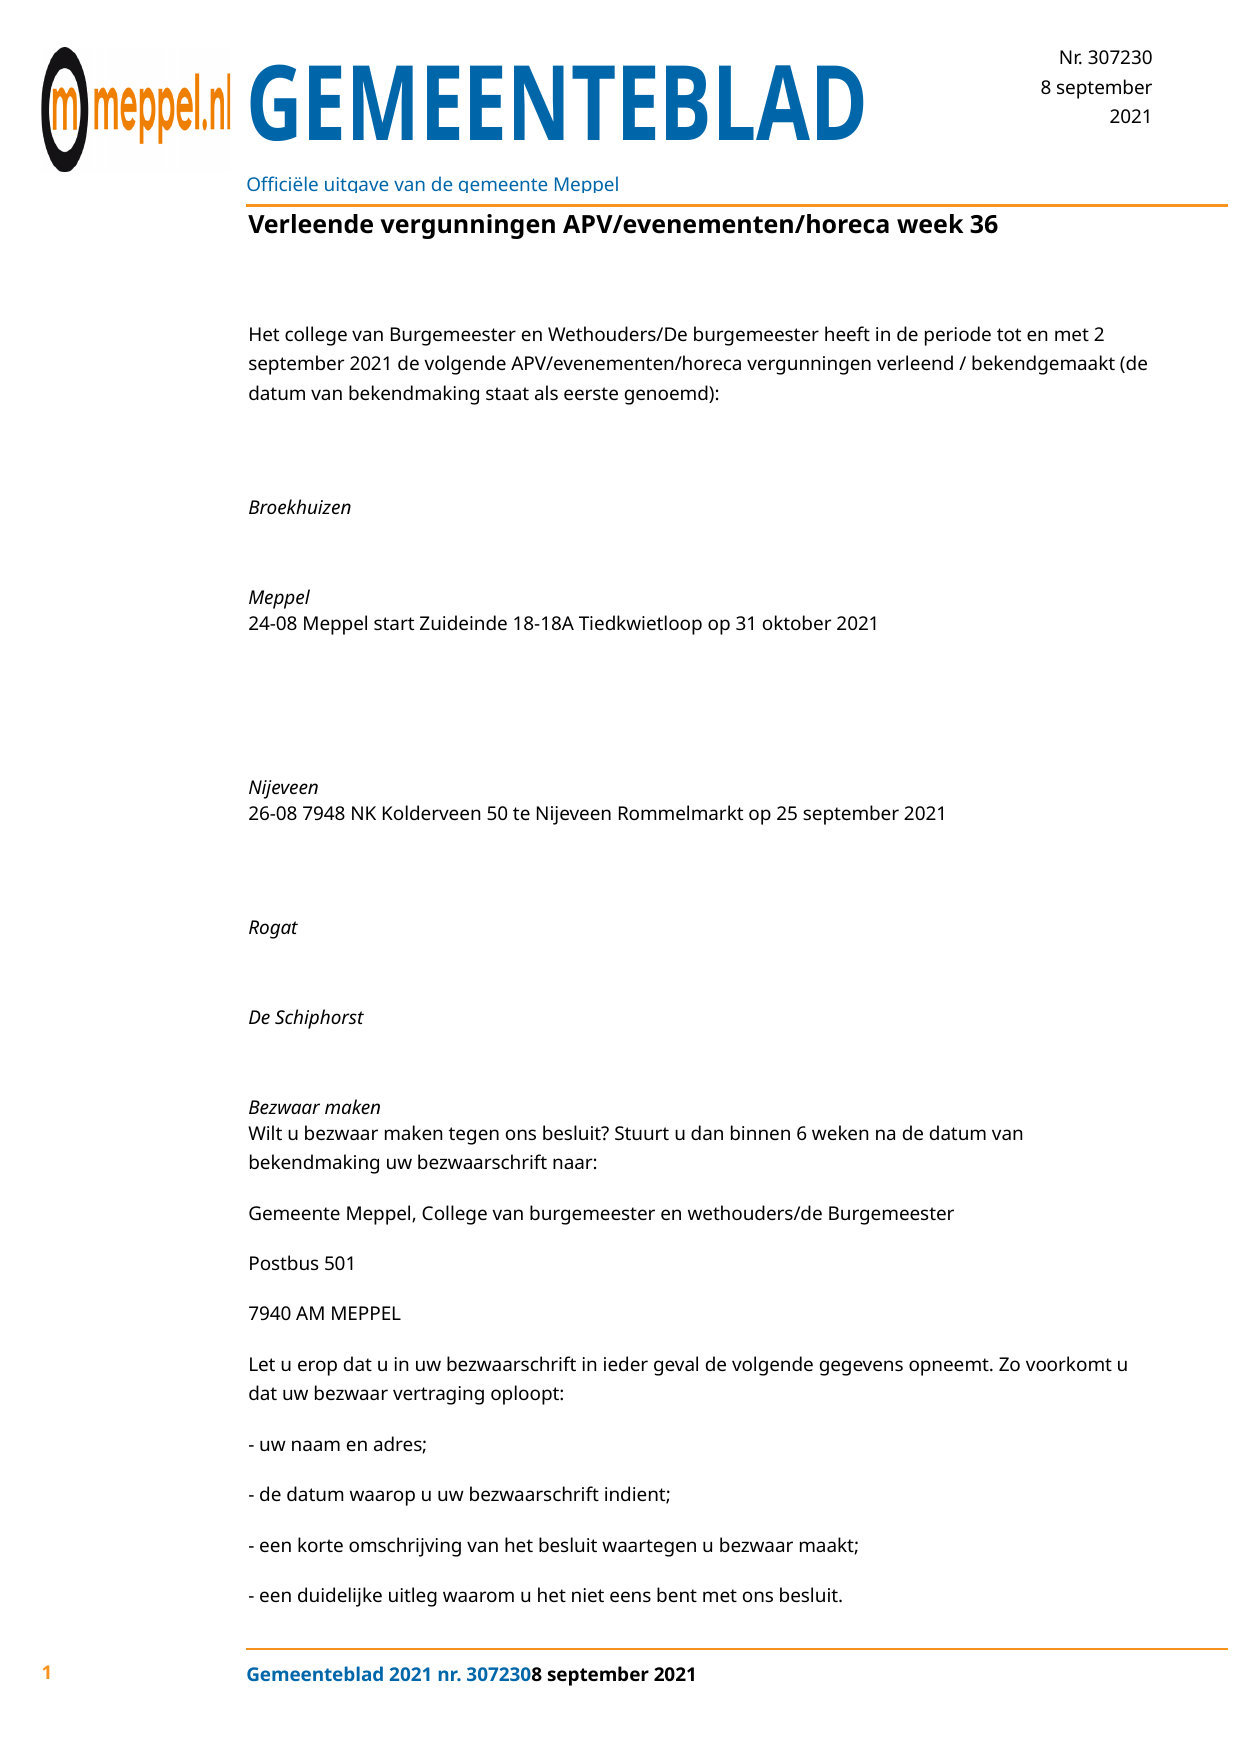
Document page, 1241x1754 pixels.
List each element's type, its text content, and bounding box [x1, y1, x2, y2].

text 7940 AM MEPPEL [248, 1301, 1152, 1326]
text - een korte omschrijving van het besluit waartegen u bezwaar maakt; [248, 1532, 1152, 1557]
text Het college van Burgemeester en Wethouders/De burgemeester heeft in de periode tot en met 2 september 2021 de volgende APV/evenementen/horeca vergunningen verleend / bekendgemaakt (de datum van bekendmaking staat als eerste genoemd): [248, 321, 1152, 406]
text - uw naam en adres; [248, 1431, 1152, 1457]
text - een duidelijke uitleg waarom u het niet eens bent met ons besluit. [248, 1582, 1152, 1608]
text Wilt u bezwaar maken tegen ons besluit? Stuurt u dan binnen 6 weken na de datum van bekendmaking uw bezwaarschrift naar: [248, 1120, 1152, 1175]
text Nijeveen [248, 774, 1152, 800]
text Rogat [248, 914, 1152, 940]
text 24-08 Meppel start Zuideinde 18-18A Tiedkwietloop op 31 oktober 2021 [248, 610, 1152, 635]
text Postbus 501 [248, 1250, 1152, 1276]
text - de datum waarop u uw bezwaarschrift indient; [248, 1481, 1152, 1507]
picture [41, 47, 231, 172]
text Bezwaar maken [248, 1094, 1152, 1120]
text De Schiphorst [248, 1004, 1152, 1030]
text Meppel [248, 584, 1152, 610]
text Let u erop dat u in uw bezwaarschrift in ieder geval de volgende gegevens opneemt. Zo voorkomt u dat uw bezwaar vertraging oploopt: [248, 1351, 1152, 1406]
text 26-08 7948 NK Kolderveen 50 te Nijeveen Rommelmarkt op 25 september 2021 [248, 800, 1152, 826]
text Gemeente Meppel, College van burgemeester en wethouders/de Burgemeester [248, 1200, 1152, 1225]
text Broekhuizen [248, 494, 1152, 520]
text Verleende vergunningen APV/evenementen/horeca week 36 [248, 207, 1152, 241]
